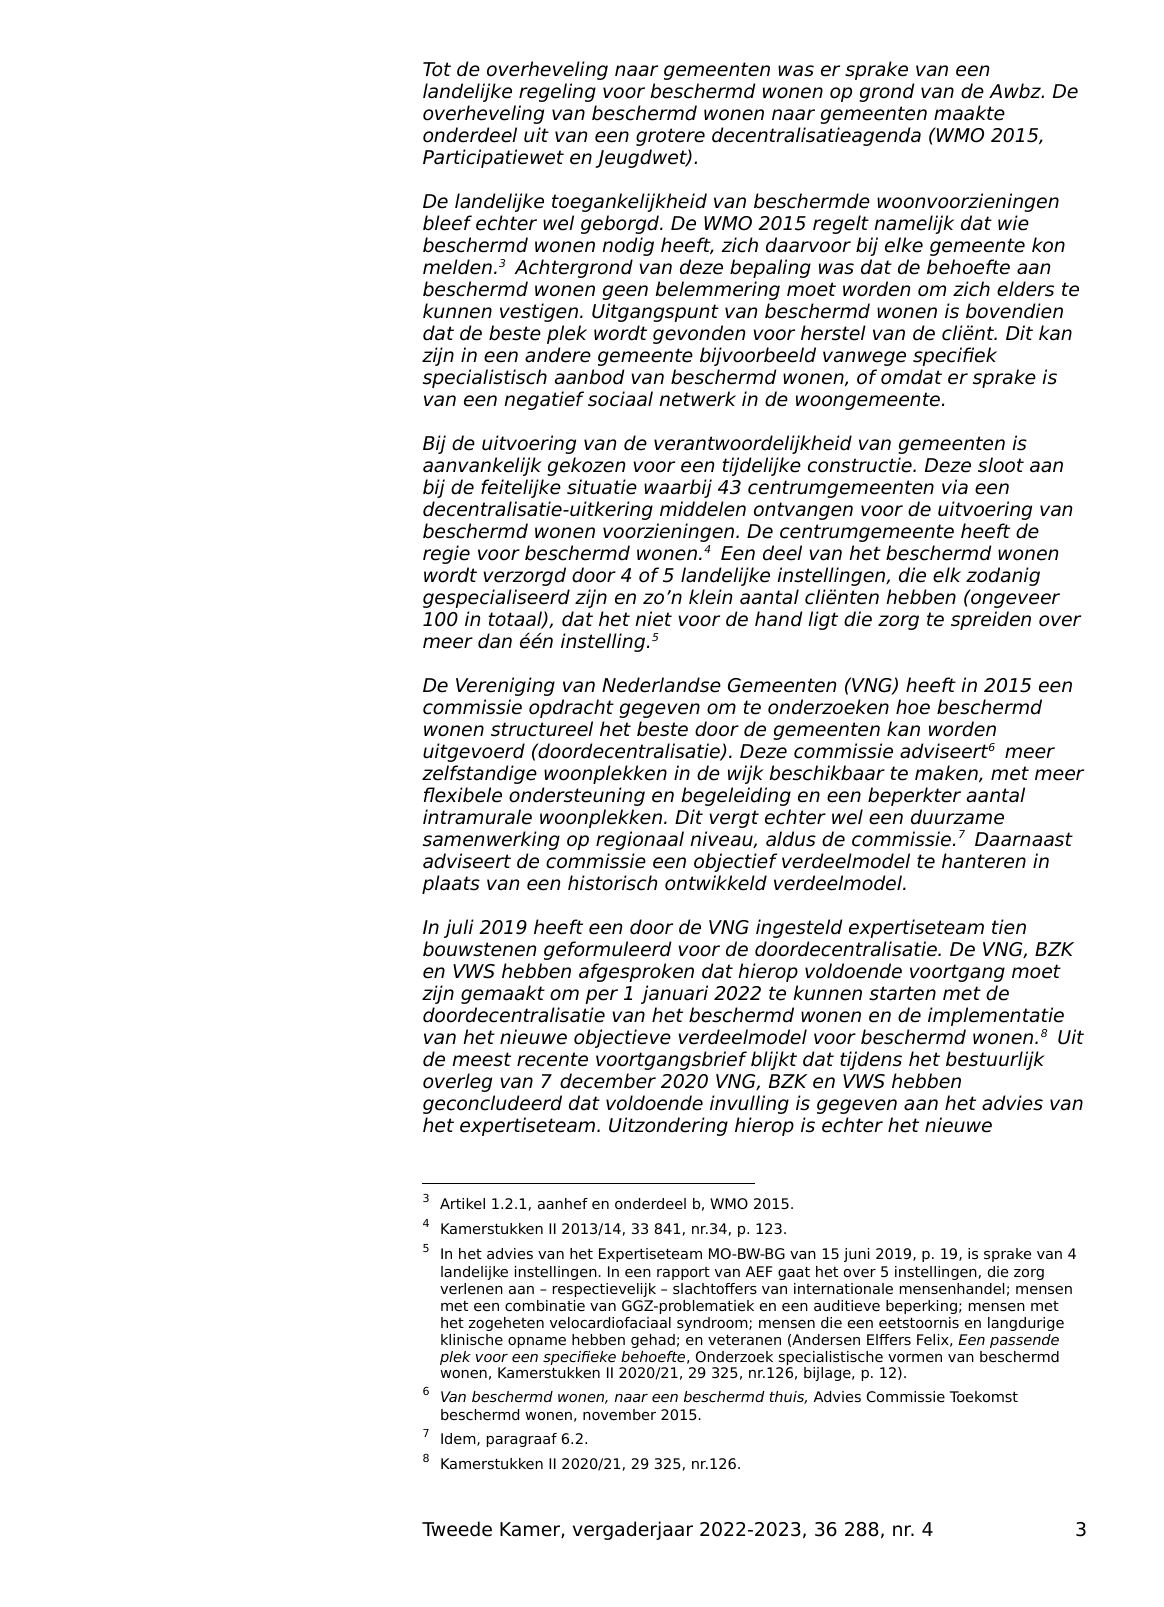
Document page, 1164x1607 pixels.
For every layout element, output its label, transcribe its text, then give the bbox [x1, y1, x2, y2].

text Kamerstukken II 2020/21, 29 325, nr.126. [422, 1452, 1087, 1474]
text Bij de uitvoering van de verantwoordelijkheid van gemeenten is aanvankelijk gekozen voor een tijdelijke constructie. Deze sloot aan bij de feitelijke situatie waarbij 43 centrumgemeenten via een decentralisatie-uitkering middelen ontvangen voor de uitvoering van beschermd wonen voorzieningen. De centrumgemeente heeft de regie voor beschermd wonen. Een deel van het beschermd wonen wordt verzorgd door 4 of 5 landelijke instellingen, die elk zodanig gespecialiseerd zijn en zo’n klein aantal cliënten hebben (ongeveer 100 in totaal), dat het niet voor de hand ligt die zorg te spreiden over meer dan één instelling. [422, 433, 1087, 653]
text Idem, paragraaf 6.2. [422, 1427, 1087, 1449]
text De landelijke toegankelijkheid van beschermde woonvoorzieningen bleef echter wel geborgd. De WMO 2015 regelt namelijk dat wie beschermd wonen nodig heeft, zich daarvoor bij elke gemeente kon melden. Achtergrond van deze bepaling was dat de behoefte aan beschermd wonen geen belemmering moet worden om zich elders te kunnen vestigen. Uitgangspunt van beschermd wonen is bovendien dat de beste plek wordt gevonden voor herstel van de cliënt. Dit kan zijn in een andere gemeente bijvoorbeeld vanwege specifiek specialistisch aanbod van beschermd wonen, of omdat er sprake is van een negatief sociaal netwerk in de woongemeente. [422, 191, 1087, 411]
text Artikel 1.2.1, aanhef en onderdeel b, WMO 2015. [422, 1192, 1087, 1214]
text De Vereniging van Nederlandse Gemeenten (VNG) heeft in 2015 een commissie opdracht gegeven om te onderzoeken hoe beschermd wonen structureel het beste door de gemeenten kan worden uitgevoerd (doordecentralisatie). Deze commissie adviseert meer zelfstandige woonplekken in de wijk beschikbaar te maken, met meer flexibele ondersteuning en begeleiding en een beperkter aantal intramurale woonplekken. Dit vergt echter wel een duurzame samenwerking op regionaal niveau, aldus de commissie. Daarnaast adviseert de commissie een objectief verdeelmodel te hanteren in plaats van een historisch ontwikkeld verdeelmodel. [422, 675, 1087, 895]
text In het advies van het Expertiseteam MO-BW-BG van 15 juni 2019, p. 19, is sprake van 4 landelijke instellingen. In een rapport van AEF gaat het over 5 instellingen, die zorg verlenen aan – respectievelijk – slachtoffers van internationale mensenhandel; mensen met een combinatie van GGZ-problematiek en een auditieve beperking; mensen met het zogeheten velocardiofaciaal syndroom; mensen die een eetstoornis en langdurige klinische opname hebben gehad; en veteranen (Andersen Elffers Felix, Een passende plek voor een specifieke behoefte, Onderzoek specialistische vormen van beschermd wonen, Kamerstukken II 2020/21, 29 325, nr.126, bijlage, p. 12). [422, 1242, 1087, 1382]
text Kamerstukken II 2013/14, 33 841, nr.34, p. 123. [422, 1217, 1087, 1239]
text In juli 2019 heeft een door de VNG ingesteld expertiseteam tien bouwstenen geformuleerd voor de doordecentralisatie. De VNG, BZK en VWS hebben afgesproken dat hierop voldoende voortgang moet zijn gemaakt om per 1 januari 2022 te kunnen starten met de doordecentralisatie van het beschermd wonen en de implementatie van het nieuwe objectieve verdeelmodel voor beschermd wonen. Uit de meest recente voortgangsbrief blijkt dat tijdens het bestuurlijk overleg van 7 december 2020 VNG, BZK en VWS hebben geconcludeerd dat voldoende invulling is gegeven aan het advies van het expertiseteam. Uitzondering hierop is echter het nieuwe [422, 917, 1087, 1137]
text Tot de overheveling naar gemeenten was er sprake van een landelijke regeling voor beschermd wonen op grond van de Awbz. De overheveling van beschermd wonen naar gemeenten maakte onderdeel uit van een grotere decentralisatieagenda (WMO 2015, Participatiewet en Jeugdwet). [422, 59, 1087, 169]
text Van beschermd wonen, naar een beschermd thuis, Advies Commissie Toekomst beschermd wonen, november 2015. [422, 1385, 1087, 1424]
